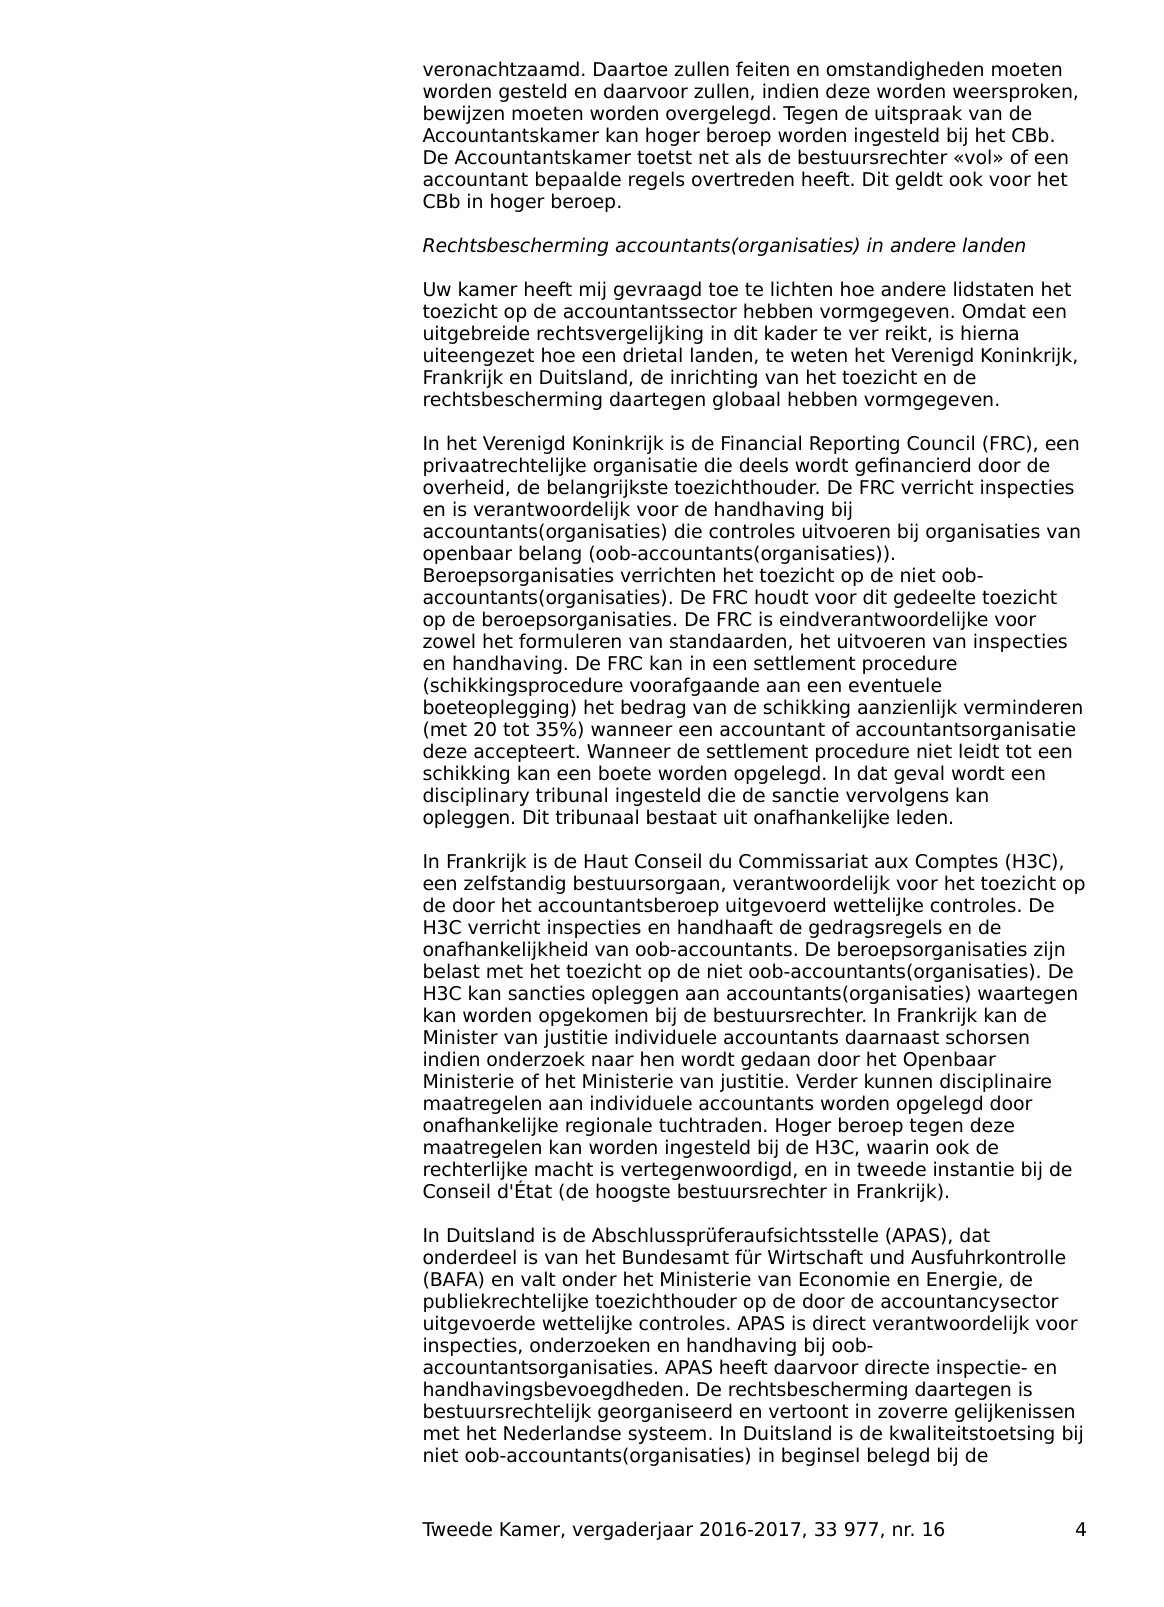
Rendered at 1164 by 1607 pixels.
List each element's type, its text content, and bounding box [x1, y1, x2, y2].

text veronachtzaamd. Daartoe zullen feiten en omstandigheden moeten worden gesteld en daarvoor zullen, indien deze worden weersproken, bewijzen moeten worden overgelegd. Tegen de uitspraak van de Accountantskamer kan hoger beroep worden ingesteld bij het CBb. De Accountantskamer toetst net als de bestuursrechter «vol» of een accountant bepaalde regels overtreden heeft. Dit geldt ook voor het CBb in hoger beroep. [422, 59, 1087, 213]
text In Duitsland is de Abschlussprüferaufsichtsstelle (APAS), dat onderdeel is van het Bundesamt für Wirtschaft und Ausfuhrkontrolle (BAFA) en valt onder het Ministerie van Economie en Energie, de publiekrechtelijke toezichthouder op de door de accountancysector uitgevoerde wettelijke controles. APAS is direct verantwoordelijk voor inspecties, onderzoeken en handhaving bij oob-accountantsorganisaties. APAS heeft daarvoor directe inspectie- en handhavingsbevoegdheden. De rechtsbescherming daartegen is bestuursrechtelijk georganiseerd en vertoont in zoverre gelijkenissen met het Nederlandse systeem. In Duitsland is de kwaliteitstoetsing bij niet oob-accountants(organisaties) in beginsel belegd bij de [422, 1225, 1087, 1467]
subtitle Rechtsbescherming accountants(organisaties) in andere landen [422, 235, 1087, 257]
text In het Verenigd Koninkrijk is de Financial Reporting Council (FRC), een privaatrechtelijke organisatie die deels wordt gefinancierd door de overheid, de belangrijkste toezichthouder. De FRC verricht inspecties en is verantwoordelijk voor de handhaving bij accountants(organisaties) die controles uitvoeren bij organisaties van openbaar belang (oob-accountants(organisaties)). Beroepsorganisaties verrichten het toezicht op de niet oob-accountants(organisaties). De FRC houdt voor dit gedeelte toezicht op de beroepsorganisaties. De FRC is eindverantwoordelijke voor zowel het formuleren van standaarden, het uitvoeren van inspecties en handhaving. De FRC kan in een settlement procedure (schikkingsprocedure voorafgaande aan een eventuele boeteoplegging) het bedrag van de schikking aanzienlijk verminderen (met 20 tot 35%) wanneer een accountant of accountantsorganisatie deze accepteert. Wanneer de settlement procedure niet leidt tot een schikking kan een boete worden opgelegd. In dat geval wordt een disciplinary tribunal ingesteld die de sanctie vervolgens kan opleggen. Dit tribunaal bestaat uit onafhankelijke leden. [422, 433, 1087, 829]
text In Frankrijk is de Haut Conseil du Commissariat aux Comptes (H3C), een zelfstandig bestuursorgaan, verantwoordelijk voor het toezicht op de door het accountantsberoep uitgevoerd wettelijke controles. De H3C verricht inspecties en handhaaft de gedragsregels en de onafhankelijkheid van oob-accountants. De beroepsorganisaties zijn belast met het toezicht op de niet oob-accountants(organisaties). De H3C kan sancties opleggen aan accountants(organisaties) waartegen kan worden opgekomen bij de bestuursrechter. In Frankrijk kan de Minister van justitie individuele accountants daarnaast schorsen indien onderzoek naar hen wordt gedaan door het Openbaar Ministerie of het Ministerie van justitie. Verder kunnen disciplinaire maatregelen aan individuele accountants worden opgelegd door onafhankelijke regionale tuchtraden. Hoger beroep tegen deze maatregelen kan worden ingesteld bij de H3C, waarin ook de rechterlijke macht is vertegenwoordigd, en in tweede instantie bij de Conseil d'État (de hoogste bestuursrechter in Frankrijk). [422, 851, 1087, 1203]
text Uw kamer heeft mij gevraagd toe te lichten hoe andere lidstaten het toezicht op de accountantssector hebben vormgegeven. Omdat een uitgebreide rechtsvergelijking in dit kader te ver reikt, is hierna uiteengezet hoe een drietal landen, te weten het Verenigd Koninkrijk, Frankrijk en Duitsland, de inrichting van het toezicht en de rechtsbescherming daartegen globaal hebben vormgegeven. [422, 279, 1087, 411]
